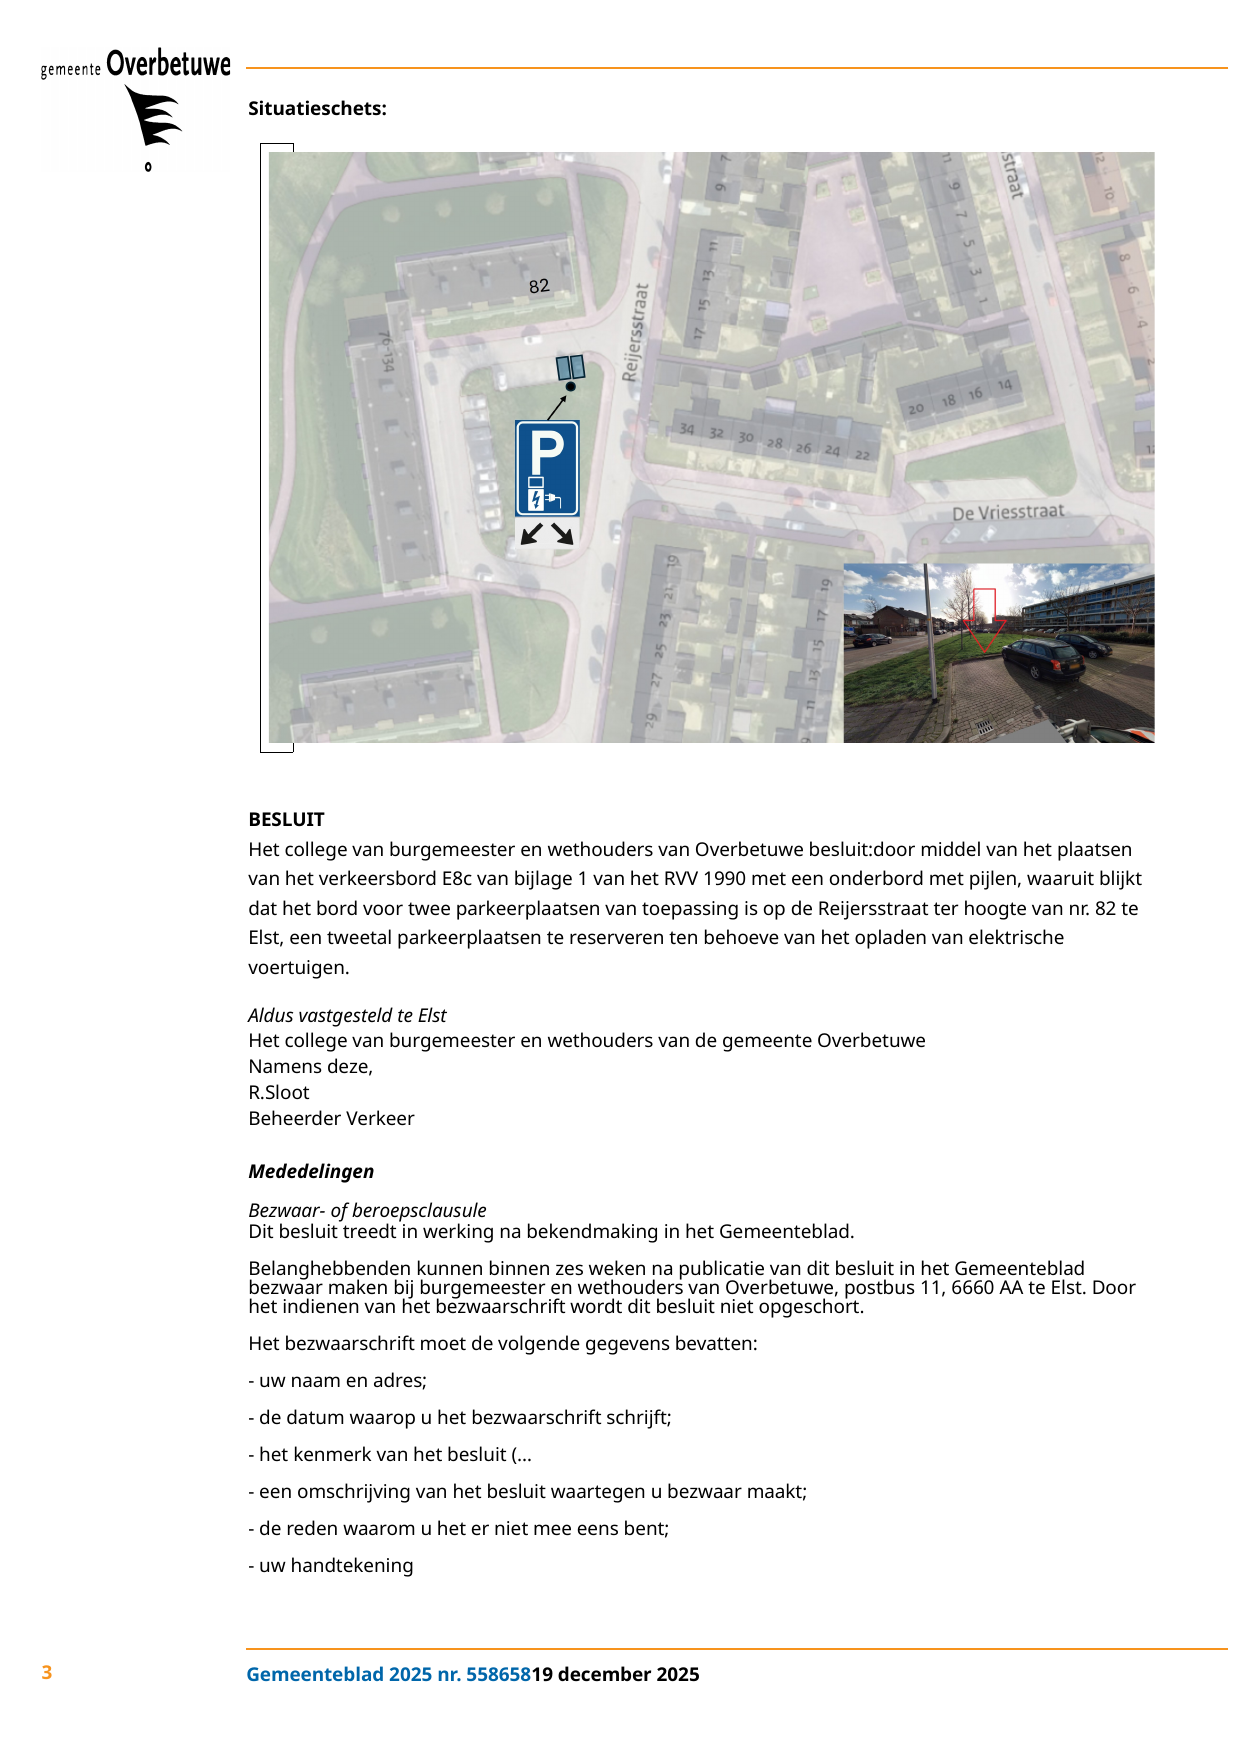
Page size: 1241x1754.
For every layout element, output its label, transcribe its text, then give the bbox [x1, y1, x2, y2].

text - uw handtekening [248, 1557, 1152, 1576]
picture [41, 47, 231, 172]
text Het college van burgemeester en wethouders van de gemeente Overbetuwe [248, 1028, 1152, 1053]
text Het college van burgemeester en wethouders van Overbetuwe besluit:door middel van het plaatsen van het verkeersbord E8c van bijlage 1 van het RVV 1990 met een onderbord met pijlen, waaruit blijkt dat het bord voor twee parkeerplaatsen van toepassing is op de Reijersstraat ter hoogte van nr. 82 te Elst, een tweetal parkeerplaatsen te reserveren ten behoeve van het opladen van elektrische voertuigen. [248, 836, 1152, 980]
text Het bezwaarschrift moet de volgende gegevens bevatten: [248, 1335, 1152, 1354]
text Mededelingen [248, 1158, 1152, 1183]
text R.Sloot [248, 1079, 1152, 1105]
text Aldus vastgesteld te Elst [248, 1002, 1152, 1028]
picture [268, 152, 1155, 743]
text Dit besluit treedt in werking na bekendmaking in het Gemeenteblad. [248, 1223, 1152, 1242]
text Bezwaar- of beroepsclausule [248, 1197, 1152, 1223]
text - een omschrijving van het besluit waartegen u bezwaar maakt; [248, 1483, 1152, 1502]
text - de datum waarop u het bezwaarschrift schrijft; [248, 1409, 1152, 1428]
text BESLUIT [248, 806, 1152, 832]
text Belanghebbenden kunnen binnen zes weken na publicatie van dit besluit in het Gemeenteblad bezwaar maken bij burgemeester en wethouders van Overbetuwe, postbus 11, 6660 AA te Elst. Door het indienen van het bezwaarschrift wordt dit besluit niet opgeschort. [248, 1260, 1152, 1318]
text - het kenmerk van het besluit (… [248, 1446, 1152, 1466]
text Situatieschets: [248, 95, 1152, 121]
text Namens deze, [248, 1053, 1152, 1079]
text - uw naam en adres; [248, 1372, 1152, 1392]
text - de reden waarom u het er niet mee eens bent; [248, 1520, 1152, 1539]
text Beheerder Verkeer [248, 1105, 1152, 1131]
